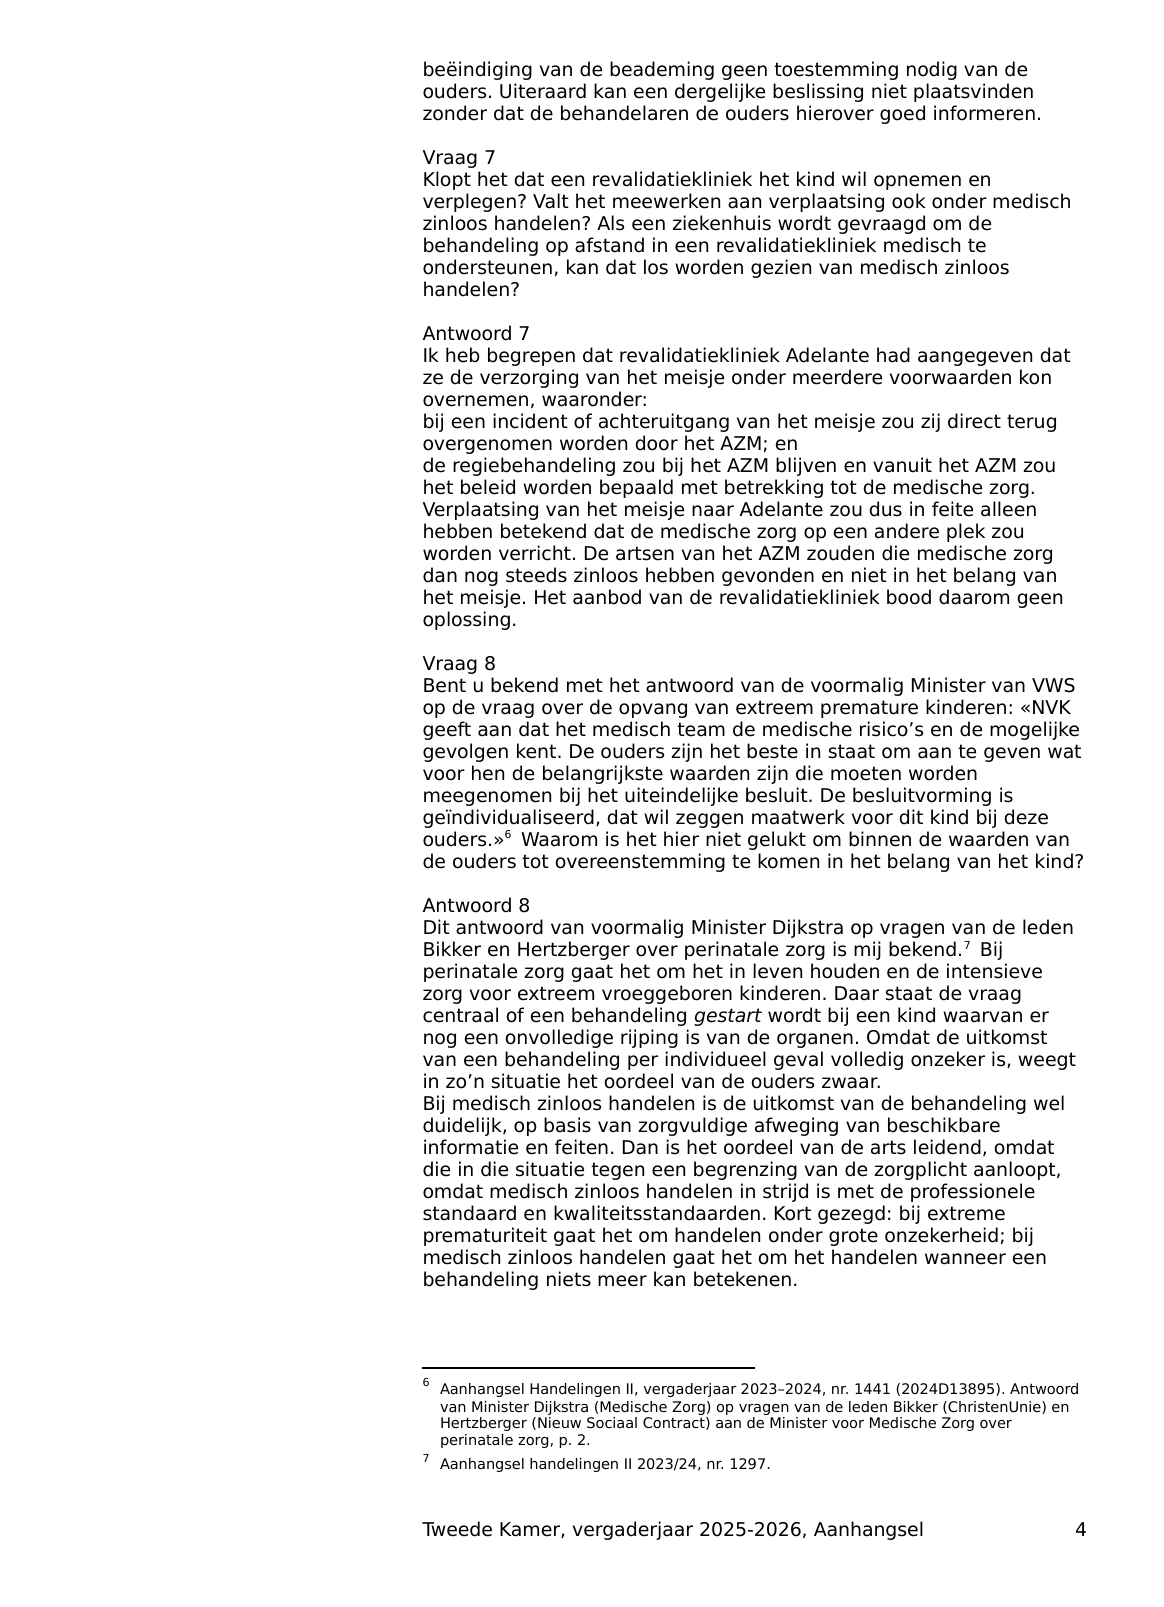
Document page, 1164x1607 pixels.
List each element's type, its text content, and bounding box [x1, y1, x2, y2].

text Dit antwoord van voormalig Minister Dijkstra op vragen van de leden Bikker en Hertzberger over perinatale zorg is mij bekend. Bij perinatale zorg gaat het om het in leven houden en de intensieve zorg voor extreem vroeggeboren kinderen. Daar staat de vraag centraal of een behandeling gestart wordt bij een kind waarvan er nog een onvolledige rijping is van de organen. Omdat de uitkomst van een behandeling per individueel geval volledig onzeker is, weegt in zo’n situatie het oordeel van de ouders zwaar. [422, 917, 1087, 1093]
text Antwoord 8 [422, 895, 1087, 917]
text de regiebehandeling zou bij het AZM blijven en vanuit het AZM zou het beleid worden bepaald met betrekking tot de medische zorg. [422, 455, 1087, 499]
text Ik heb begrepen dat revalidatiekliniek Adelante had aangegeven dat ze de verzorging van het meisje onder meerdere voorwaarden kon overnemen, waaronder: [422, 345, 1087, 411]
text Klopt het dat een revalidatiekliniek het kind wil opnemen en verplegen? Valt het meewerken aan verplaatsing ook onder medisch zinloos handelen? Als een ziekenhuis wordt gevraagd om de behandeling op afstand in een revalidatiekliniek medisch te ondersteunen, kan dat los worden gezien van medisch zinloos handelen? [422, 169, 1087, 301]
text Antwoord 7 [422, 323, 1087, 345]
text Vraag 8 [422, 653, 1087, 675]
text Bij medisch zinloos handelen is de uitkomst van de behandeling wel duidelijk, op basis van zorgvuldige afweging van beschikbare informatie en feiten. Dan is het oordeel van de arts leidend, omdat die in die situatie tegen een begrenzing van de zorgplicht aanloopt, omdat medisch zinloos handelen in strijd is met de professionele standaard en kwaliteitsstandaarden. Kort gezegd: bij extreme prematuriteit gaat het om handelen onder grote onzekerheid; bij medisch zinloos handelen gaat het om het handelen wanneer een behandeling niets meer kan betekenen. [422, 1093, 1087, 1291]
text Verplaatsing van het meisje naar Adelante zou dus in feite alleen hebben betekend dat de medische zorg op een andere plek zou worden verricht. De artsen van het AZM zouden die medische zorg dan nog steeds zinloos hebben gevonden en niet in het belang van het meisje. Het aanbod van de revalidatiekliniek bood daarom geen oplossing. [422, 499, 1087, 631]
text Aanhangsel Handelingen II, vergaderjaar 2023–2024, nr. 1441 (2024D13895). Antwoord van Minister Dijkstra (Medische Zorg) op vragen van de leden Bikker (ChristenUnie) en Hertzberger (Nieuw Sociaal Contract) aan de Minister voor Medische Zorg over perinatale zorg, p. 2. [422, 1377, 1087, 1449]
text bij een incident of achteruitgang van het meisje zou zij direct terug overgenomen worden door het AZM; en [422, 411, 1087, 455]
text Vraag 7 [422, 147, 1087, 169]
text Aanhangsel handelingen II 2023/24, nr. 1297. [422, 1452, 1087, 1474]
text Bent u bekend met het antwoord van de voormalig Minister van VWS op de vraag over de opvang van extreem premature kinderen: «NVK geeft aan dat het medisch team de medische risico’s en de mogelijke gevolgen kent. De ouders zijn het beste in staat om aan te geven wat voor hen de belangrijkste waarden zijn die moeten worden meegenomen bij het uiteindelijke besluit. De besluitvorming is geïndividualiseerd, dat wil zeggen maatwerk voor dit kind bij deze ouders.» Waarom is het hier niet gelukt om binnen de waarden van de ouders tot overeenstemming te komen in het belang van het kind? [422, 675, 1087, 873]
text beëindiging van de beademing geen toestemming nodig van de ouders. Uiteraard kan een dergelijke beslissing niet plaatsvinden zonder dat de behandelaren de ouders hierover goed informeren. [422, 59, 1087, 125]
